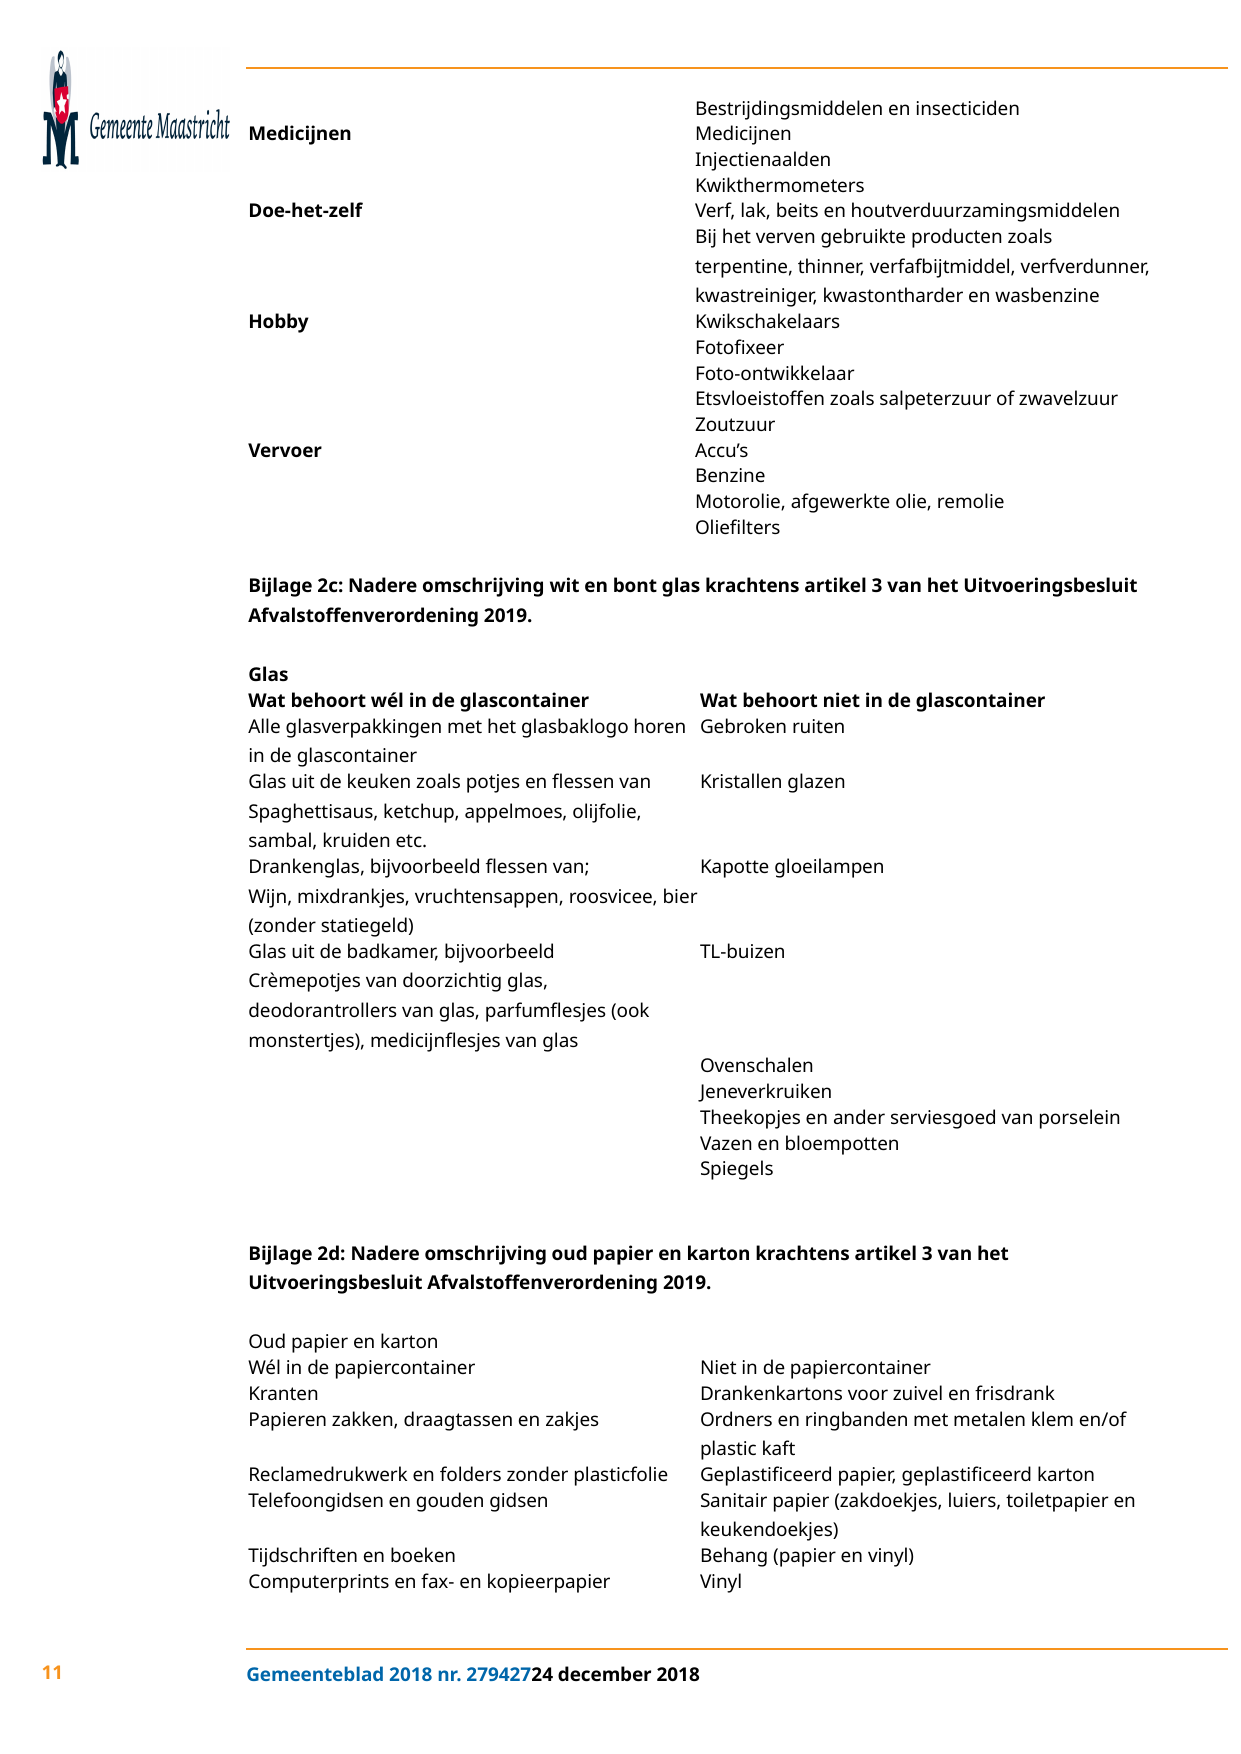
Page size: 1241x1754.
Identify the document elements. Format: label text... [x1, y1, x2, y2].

table_cell Motorolie, afgewerkte olie, remolie [695, 489, 1152, 514]
table_cell Gebroken ruiten [700, 713, 1152, 768]
text Bijlage 2d: Nadere omschrijving oud papier en karton krachtens artikel 3 van het Uitvoeringsbesluit Afvalstoffenverordening 2019. [248, 1240, 1152, 1295]
table_cell [248, 463, 695, 488]
table_cell Sanitair papier (zakdoekjes, luiers, toiletpapier en keukendoekjes) [700, 1487, 1152, 1542]
table_cell Accu’s [695, 437, 1152, 463]
table_cell [248, 386, 695, 411]
table_cell Geplastificeerd papier, geplastificeerd karton [700, 1461, 1152, 1487]
table_header Glas [248, 662, 1152, 687]
table_cell Behang (papier en vinyl) [700, 1542, 1152, 1568]
table_cell Vervoer [248, 437, 695, 463]
table_cell Jeneverkruiken [700, 1078, 1152, 1104]
table_cell Injectienaalden [695, 146, 1152, 172]
text Bijlage 2c: Nadere omschrijving wit en bont glas krachtens artikel 3 van het Uitvoeringsbesluit Afvalstoffenverordening 2019. [248, 573, 1152, 628]
table_cell Vinyl [700, 1568, 1152, 1594]
table_cell [248, 360, 695, 386]
table_cell Reclamedrukwerk en folders zonder plasticfolie [248, 1461, 700, 1487]
table_cell Kristallen glazen [700, 768, 1152, 853]
table_cell Vazen en bloempotten [700, 1130, 1152, 1156]
table_cell Kwikschakelaars [695, 308, 1152, 334]
table_cell Drankenkartons voor zuivel en frisdrank [700, 1380, 1152, 1406]
table_cell [248, 514, 695, 540]
table_cell Hobby [248, 308, 695, 334]
table_cell Verf, lak, beits en houtverduurzamingsmiddelen [695, 198, 1152, 223]
table_cell Kwikthermometers [695, 172, 1152, 198]
table_cell Bij het verven gebruikte producten zoals terpentine, thinner, verfafbijtmiddel, verfverdunner, kwastreiniger, kwastontharder en wasbenzine [695, 224, 1152, 308]
table_cell Wél in de papiercontainer [248, 1354, 700, 1380]
table_cell TL-buizen [700, 938, 1152, 1053]
table_cell [248, 172, 695, 198]
table_header Oud papier en karton [248, 1329, 1152, 1354]
table_cell Tijdschriften en boeken [248, 1542, 700, 1568]
table_cell Niet in de papiercontainer [700, 1354, 1152, 1380]
table_cell [248, 1130, 700, 1156]
table_cell [700, 1181, 1152, 1207]
table_cell Computerprints en fax- en kopieerpapier [248, 1568, 700, 1594]
table_cell [248, 146, 695, 172]
table_cell Papieren zakken, draagtassen en zakjes [248, 1406, 700, 1461]
table_cell Kranten [248, 1380, 700, 1406]
table_cell Zoutzuur [695, 411, 1152, 437]
table_cell [248, 489, 695, 514]
table_cell Glas uit de keuken zoals potjes en flessen van Spaghettisaus, ketchup, appelmoes, olijfolie, sambal, kruiden etc. [248, 768, 700, 853]
table_cell [248, 334, 695, 360]
table_cell Benzine [695, 463, 1152, 488]
table_cell Foto-ontwikkelaar [695, 360, 1152, 386]
table_cell Etsvloeistoffen zoals salpeterzuur of zwavelzuur [695, 386, 1152, 411]
table_cell [248, 1078, 700, 1104]
table_cell [248, 1181, 700, 1207]
picture [41, 47, 231, 172]
table_cell Medicijnen [695, 121, 1152, 146]
table_cell [248, 1053, 700, 1078]
table_cell Telefoongidsen en gouden gidsen [248, 1487, 700, 1542]
table_cell [248, 224, 695, 308]
table_cell Fotofixeer [695, 334, 1152, 360]
table_cell Alle glasverpakkingen met het glasbaklogo horen in de glascontainer [248, 713, 700, 768]
table_cell Bestrijdingsmiddelen en insecticiden [695, 95, 1152, 121]
table_cell [248, 411, 695, 437]
table_cell Doe-het-zelf [248, 198, 695, 223]
table_cell Glas uit de badkamer, bijvoorbeeld Crèmepotjes van doorzichtig glas, deodorantrollers van glas, parfumflesjes (ook monstertjes), medicijnflesjes van glas [248, 938, 700, 1053]
table_cell Theekopjes en ander serviesgoed van porselein [700, 1104, 1152, 1130]
table_cell Ordners en ringbanden met metalen klem en/of plastic kaft [700, 1406, 1152, 1461]
table_cell Ovenschalen [700, 1053, 1152, 1078]
table_cell Kapotte gloeilampen [700, 853, 1152, 938]
table_cell Wat behoort niet in de glascontainer [700, 687, 1152, 713]
table_cell Drankenglas, bijvoorbeeld flessen van; Wijn, mixdrankjes, vruchtensappen, roosvicee, bier (zonder statiegeld) [248, 853, 700, 938]
table_cell [248, 1104, 700, 1130]
table_cell Wat behoort wél in de glascontainer [248, 687, 700, 713]
table_cell [248, 1156, 700, 1181]
table_cell Spiegels [700, 1156, 1152, 1181]
table_cell Medicijnen [248, 121, 695, 146]
table_cell [248, 95, 695, 121]
table_cell Oliefilters [695, 514, 1152, 540]
